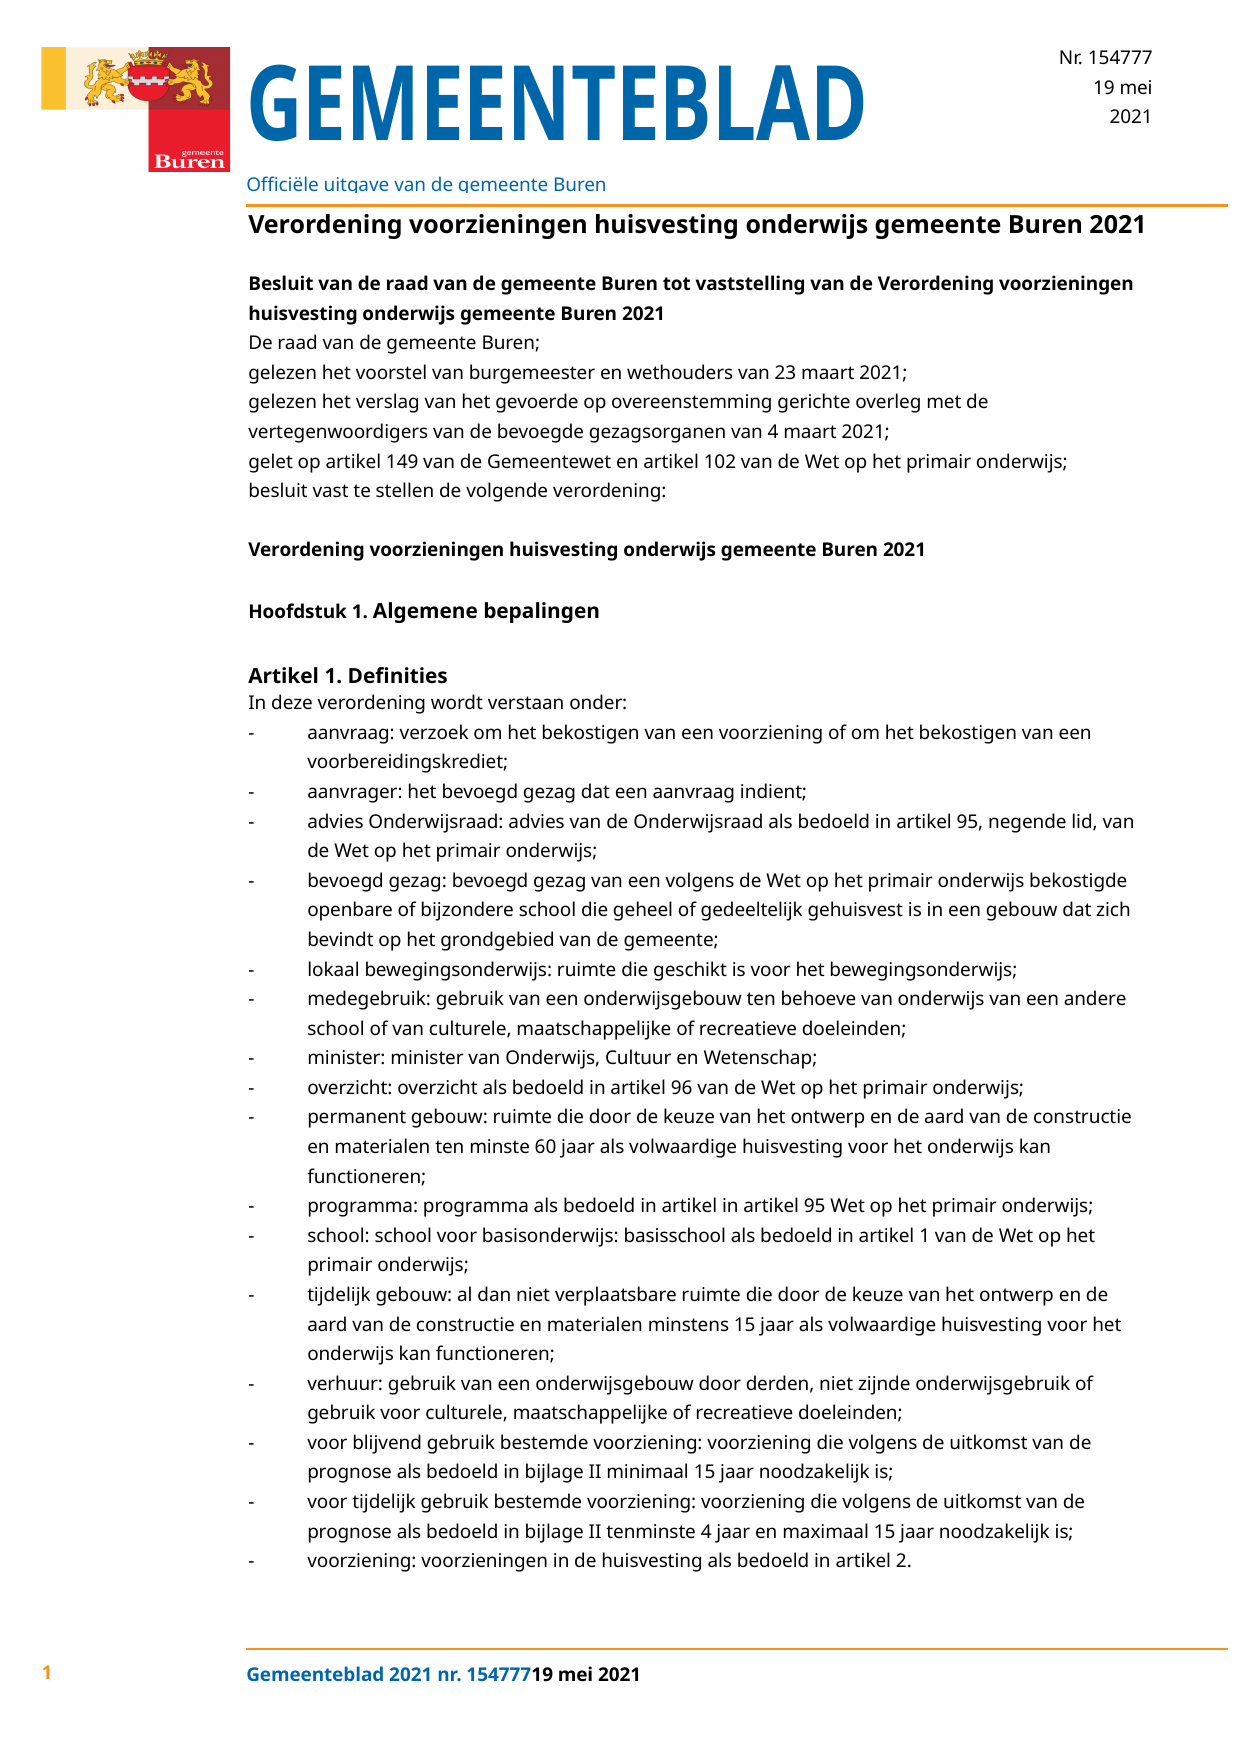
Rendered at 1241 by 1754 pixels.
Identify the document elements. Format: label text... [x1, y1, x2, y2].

text gelezen het verslag van het gevoerde op overeenstemming gerichte overleg met de vertegenwoordigers van de bevoegde gezagsorganen van 4 maart 2021; [248, 389, 1152, 444]
list minister: minister van Onderwijs, Cultuur en Wetenschap; [248, 1044, 1152, 1070]
list medegebruik: gebruik van een onderwijsgebouw ten behoeve van onderwijs van een andere school of van culturele, maatschappelijke of recreatieve doeleinden; [248, 985, 1152, 1041]
text In deze verordening wordt verstaan onder: [248, 689, 1152, 715]
list advies Onderwijsraad: advies van de Onderwijsraad als bedoeld in artikel 95, negende lid, van de Wet op het primair onderwijs; [248, 808, 1152, 863]
list verhuur: gebruik van een onderwijsgebouw door derden, niet zijnde onderwijsgebruik of gebruik voor culturele, maatschappelijke of recreatieve doeleinden; [248, 1370, 1152, 1425]
list voorziening: voorzieningen in de huisvesting als bedoeld in artikel 2. [248, 1547, 1152, 1573]
list aanvraag: verzoek om het bekostigen van een voorziening of om het bekostigen van een voorbereidingskrediet; [248, 719, 1152, 774]
list voor blijvend gebruik bestemde voorziening: voorziening die volgens de uitkomst van de prognose als bedoeld in bijlage II minimaal 15 jaar noodzakelijk is; [248, 1429, 1152, 1484]
text Verordening voorzieningen huisvesting onderwijs gemeente Buren 2021 [248, 207, 1152, 241]
list programma: programma als bedoeld in artikel in artikel 95 Wet op het primair onderwijs; [248, 1192, 1152, 1218]
list voor tijdelijk gebruik bestemde voorziening: voorziening die volgens de uitkomst van de prognose als bedoeld in bijlage II tenminste 4 jaar en maximaal 15 jaar noodzakelijk is; [248, 1488, 1152, 1543]
picture [41, 47, 231, 172]
list tijdelijk gebouw: al dan niet verplaatsbare ruimte die door de keuze van het ontwerp en de aard van de constructie en materialen minstens 15 jaar als volwaardige huisvesting voor het onderwijs kan functioneren; [248, 1281, 1152, 1366]
text Hoofdstuk 1. Algemene bepalingen [248, 596, 1152, 624]
text Verordening voorzieningen huisvesting onderwijs gemeente Buren 2021 [248, 537, 1152, 562]
text Besluit van de raad van de gemeente Buren tot vaststelling van de Verordening voorzieningen huisvesting onderwijs gemeente Buren 2021 [248, 270, 1152, 326]
list permanent gebouw: ruimte die door de keuze van het ontwerp en de aard van de constructie en materialen ten minste 60 jaar als volwaardige huisvesting voor het onderwijs kan functioneren; [248, 1104, 1152, 1188]
text besluit vast te stellen de volgende verordening: [248, 477, 1152, 503]
text gelezen het voorstel van burgemeester en wethouders van 23 maart 2021; [248, 359, 1152, 385]
text De raad van de gemeente Buren; [248, 329, 1152, 355]
list bevoegd gezag: bevoegd gezag van een volgens de Wet op het primair onderwijs bekostigde openbare of bijzondere school die geheel of gedeeltelijk gehuisvest is in een gebouw dat zich bevindt op het grondgebied van de gemeente; [248, 867, 1152, 952]
list overzicht: overzicht als bedoeld in artikel 96 van de Wet op het primair onderwijs; [248, 1074, 1152, 1100]
text Artikel 1. Definities [248, 661, 1152, 689]
list aanvrager: het bevoegd gezag dat een aanvraag indient; [248, 778, 1152, 804]
text gelet op artikel 149 van de Gemeentewet en artikel 102 van de Wet op het primair onderwijs; [248, 448, 1152, 473]
list lokaal bewegingsonderwijs: ruimte die geschikt is voor het bewegingsonderwijs; [248, 956, 1152, 981]
list school: school voor basisonderwijs: basisschool als bedoeld in artikel 1 van de Wet op het primair onderwijs; [248, 1222, 1152, 1277]
